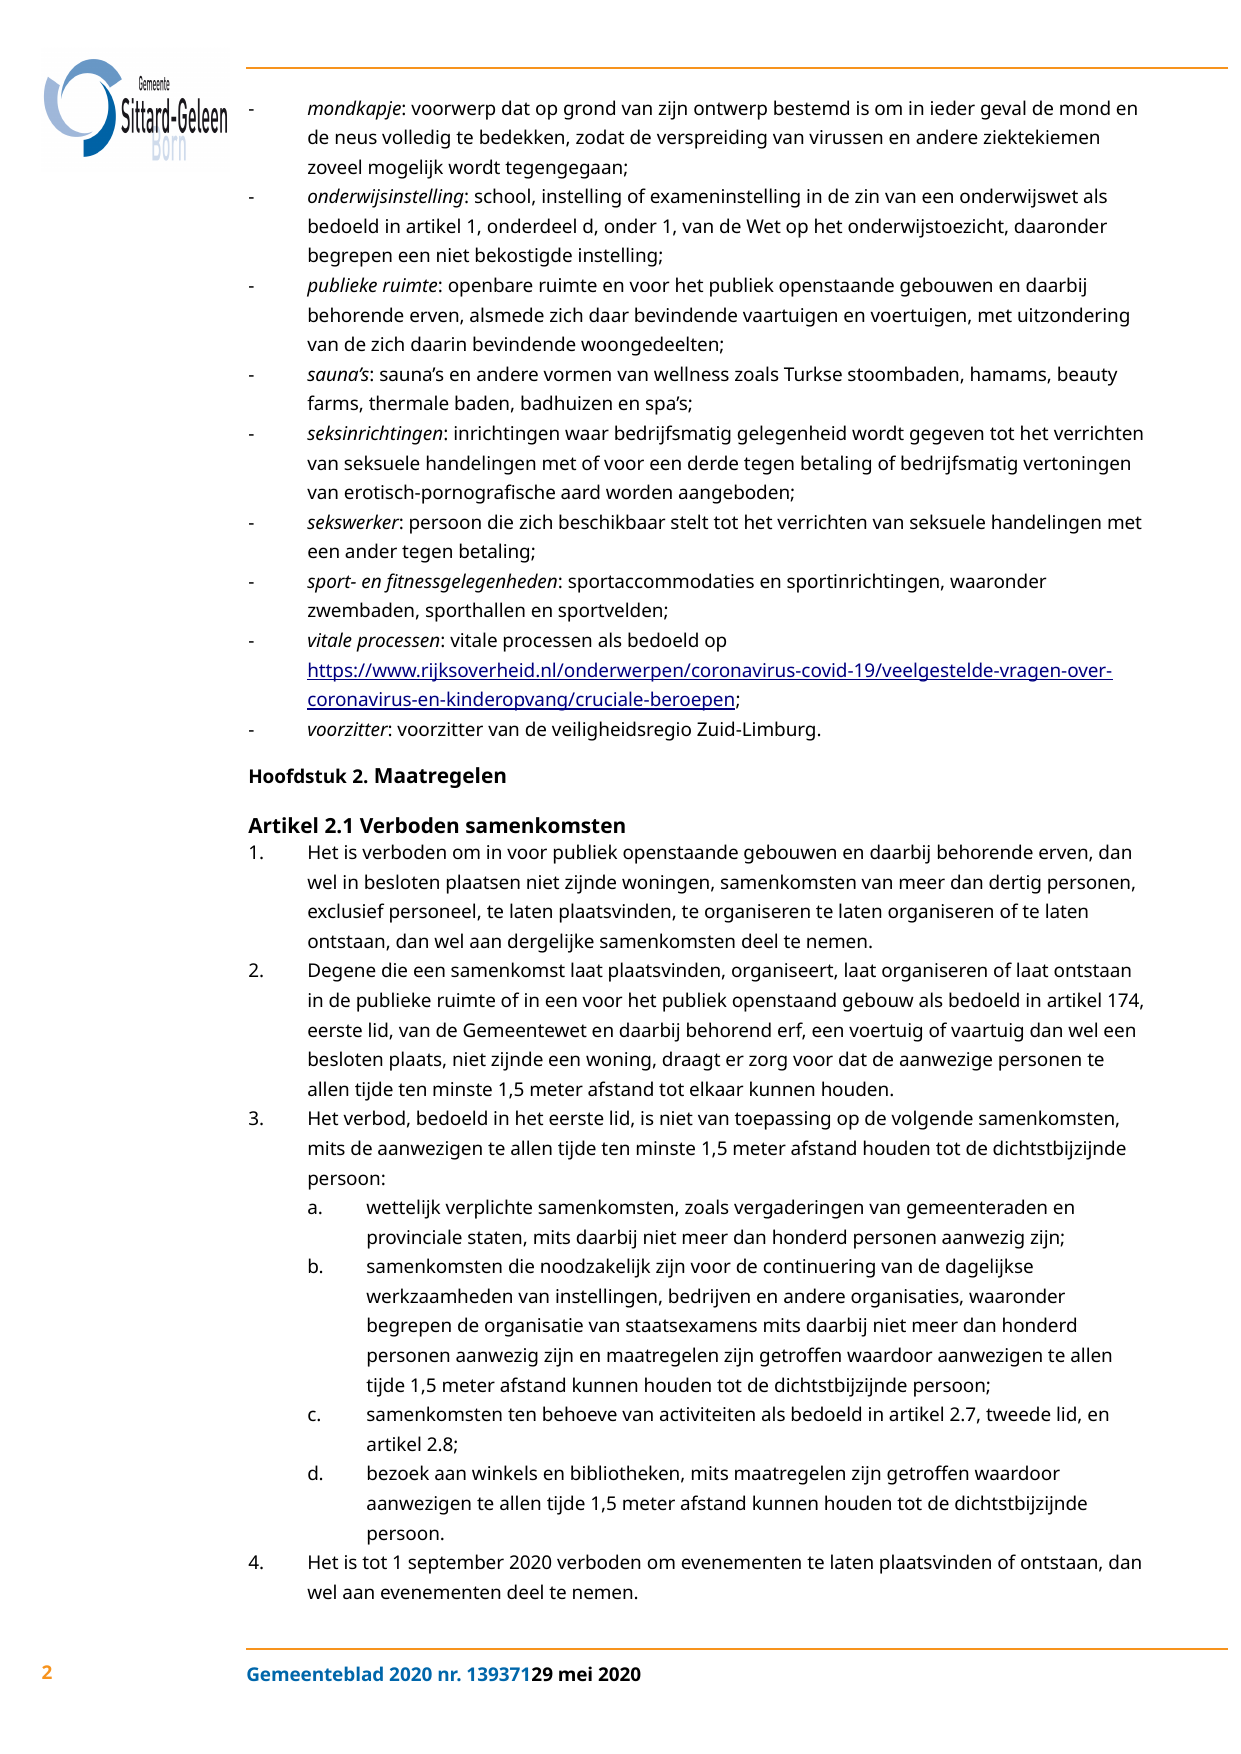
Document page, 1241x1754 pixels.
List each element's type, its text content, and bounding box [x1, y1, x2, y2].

list mondkapje: voorwerp dat op grond van zijn ontwerp bestemd is om in ieder geval de mond en de neus volledig te bedekken, zodat de verspreiding van virussen en andere ziektekiemen zoveel mogelijk wordt tegengegaan; [248, 95, 1152, 180]
list wettelijk verplichte samenkomsten, zoals vergaderingen van gemeenteraden en provinciale staten, mits daarbij niet meer dan honderd personen aanwezig zijn; [307, 1194, 1152, 1250]
list vitale processen: vitale processen als bedoeld op https://www.rijksoverheid.nl/onderwerpen/coronavirus-covid-19/veelgestelde-vragen-over-coronavirus-en-kinderopvang/cruciale-beroepen; [248, 627, 1152, 712]
list sauna’s: sauna’s en andere vormen van wellness zoals Turkse stoombaden, hamams, beauty farms, thermale baden, badhuizen en spa’s; [248, 361, 1152, 416]
text Artikel 2.1 Verboden samenkomsten [248, 811, 1152, 839]
list sport- en fitnessgelegenheden: sportaccommodaties en sportinrichtingen, waaronder zwembaden, sporthallen en sportvelden; [248, 568, 1152, 623]
list samenkomsten die noodzakelijk zijn voor de continuering van de dagelijkse werkzaamheden van instellingen, bedrijven en andere organisaties, waaronder begrepen de organisatie van staatsexamens mits daarbij niet meer dan honderd personen aanwezig zijn en maatregelen zijn getroffen waardoor aanwezigen te allen tijde 1,5 meter afstand kunnen houden tot de dichtstbijzijnde persoon; [307, 1253, 1152, 1398]
list Het is tot 1 september 2020 verboden om evenementen te laten plaatsvinden of ontstaan, dan wel aan evenementen deel te nemen. [248, 1549, 1152, 1605]
list Het is verboden om in voor publiek openstaande gebouwen en daarbij behorende erven, dan wel in besloten plaatsen niet zijnde woningen, samenkomsten van meer dan dertig personen, exclusief personeel, te laten plaatsvinden, te organiseren te laten organiseren of te laten ontstaan, dan wel aan dergelijke samenkomsten deel te nemen. [248, 839, 1152, 954]
list publieke ruimte: openbare ruimte en voor het publiek openstaande gebouwen en daarbij behorende erven, alsmede zich daar bevindende vaartuigen en voertuigen, met uitzondering van de zich daarin bevindende woongedeelten; [248, 272, 1152, 357]
list sekswerker: persoon die zich beschikbaar stelt tot het verrichten van seksuele handelingen met een ander tegen betaling; [248, 509, 1152, 564]
list voorzitter: voorzitter van de veiligheidsregio Zuid-Limburg. [248, 716, 1152, 742]
list samenkomsten ten behoeve van activiteiten als bedoeld in artikel 2.7, tweede lid, en artikel 2.8; [307, 1401, 1152, 1457]
list Degene die een samenkomst laat plaatsvinden, organiseert, laat organiseren of laat ontstaan in de publieke ruimte of in een voor het publiek openstaand gebouw als bedoeld in artikel 174, eerste lid, van de Gemeentewet en daarbij behorend erf, een voertuig of vaartuig dan wel een besloten plaats, niet zijnde een woning, draagt er zorg voor dat de aanwezige personen te allen tijde ten minste 1,5 meter afstand tot elkaar kunnen houden. [248, 958, 1152, 1102]
list Het verbod, bedoeld in het eerste lid, is niet van toepassing op de volgende samenkomsten, mits de aanwezigen te allen tijde ten minste 1,5 meter afstand houden tot de dichtstbijzijnde persoon: [248, 1106, 1152, 1191]
list seksinrichtingen: inrichtingen waar bedrijfsmatig gelegenheid wordt gegeven tot het verrichten van seksuele handelingen met of voor een derde tegen betaling of bedrijfsmatig vertoningen van erotisch-pornografische aard worden aangeboden; [248, 420, 1152, 505]
picture [41, 47, 231, 172]
list onderwijsinstelling: school, instelling of exameninstelling in de zin van een onderwijswet als bedoeld in artikel 1, onderdeel d, onder 1, van de Wet op het onderwijstoezicht, daaronder begrepen een niet bekostigde instelling; [248, 183, 1152, 268]
text Hoofdstuk 2. Maatregelen [248, 762, 1152, 790]
list bezoek aan winkels en bibliotheken, mits maatregelen zijn getroffen waardoor aanwezigen te allen tijde 1,5 meter afstand kunnen houden tot de dichtstbijzijnde persoon. [307, 1461, 1152, 1546]
